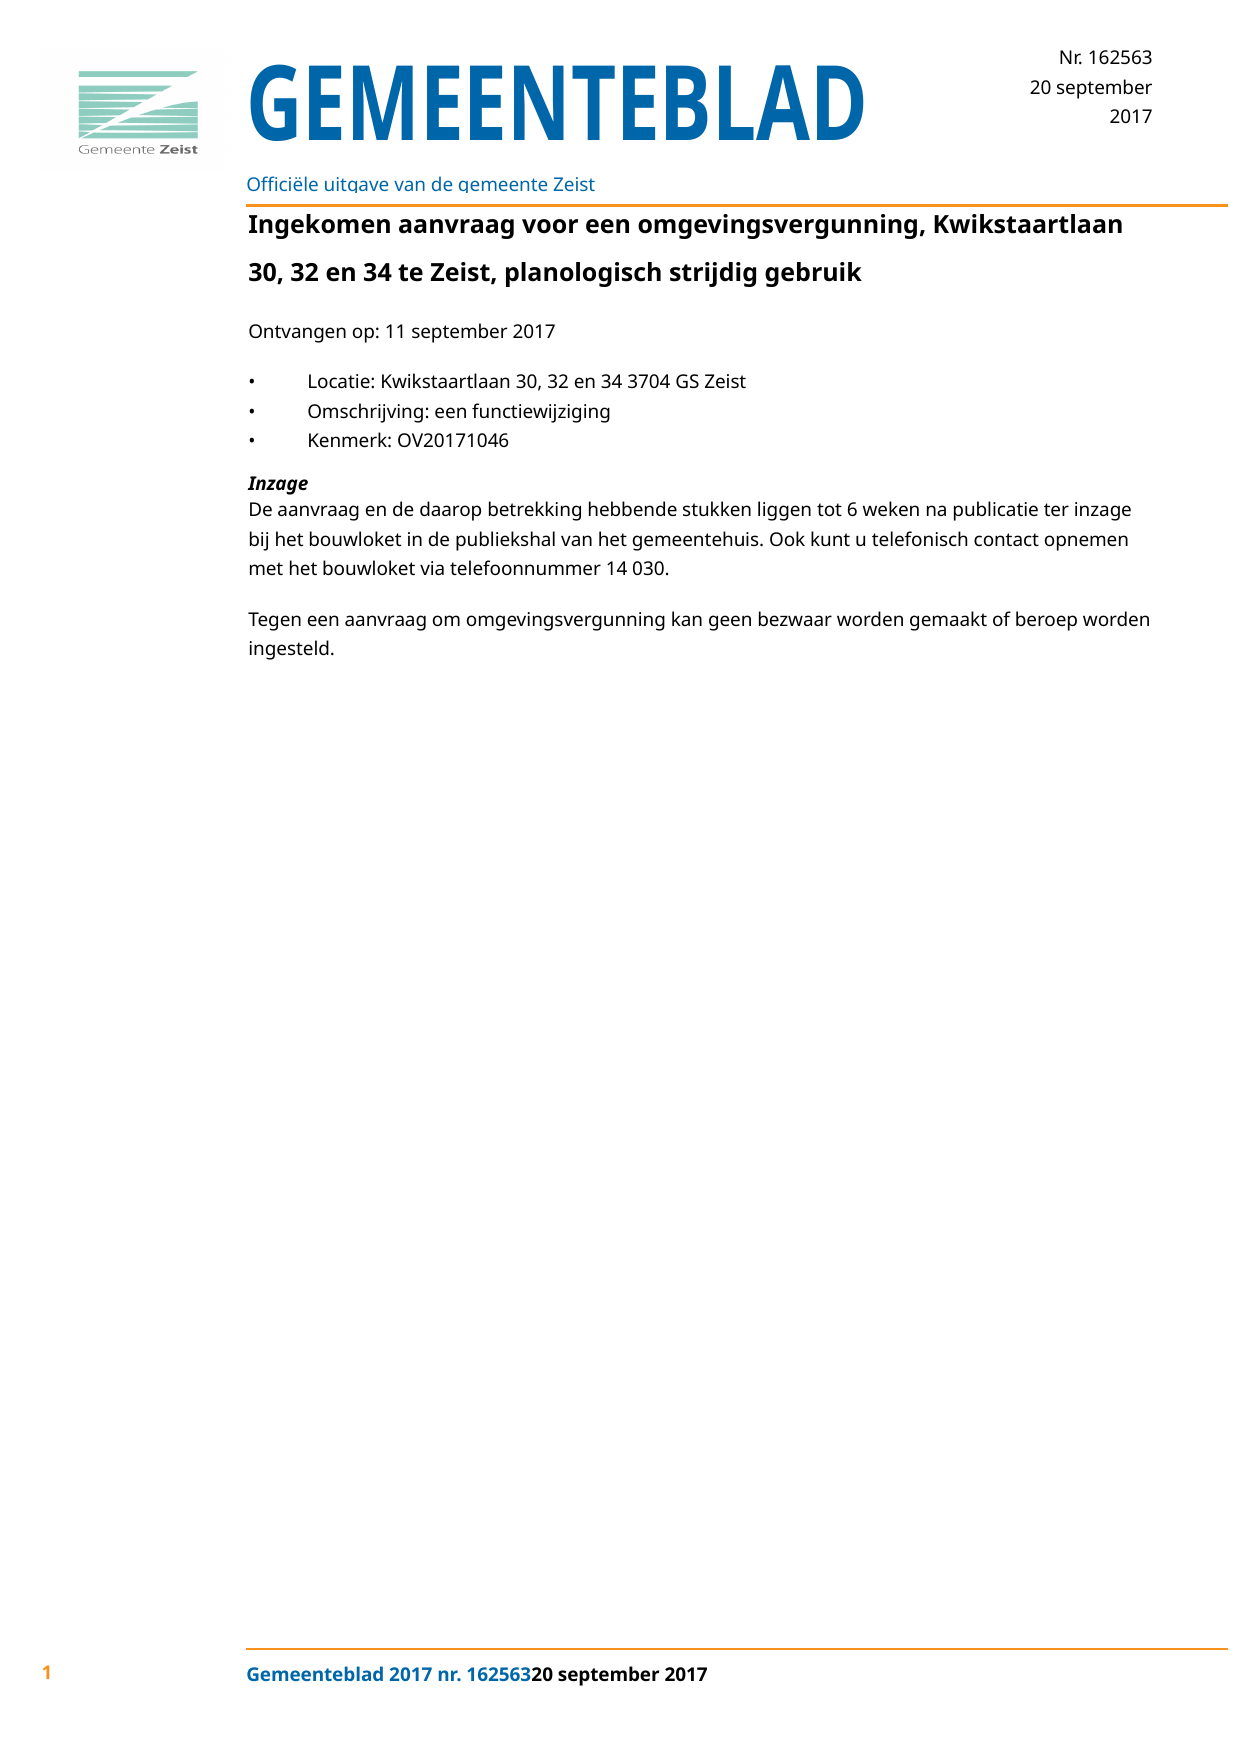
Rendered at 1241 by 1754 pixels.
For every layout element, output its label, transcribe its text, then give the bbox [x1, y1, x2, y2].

list Locatie: Kwikstaartlaan 30, 32 en 34 3704 GS Zeist [248, 368, 1152, 394]
text Ingekomen aanvraag voor een omgevingsvergunning, Kwikstaartlaan 30, 32 en 34 te Zeist, planologisch strijdig gebruik [248, 207, 1152, 288]
list Omschrijving: een functiewijziging [248, 398, 1152, 424]
text Tegen een aanvraag om omgevingsvergunning kan geen bezwaar worden gemaakt of beroep worden ingesteld. [248, 606, 1152, 661]
picture [41, 47, 231, 172]
text Ontvangen op: 11 september 2017 [248, 318, 1152, 344]
list Kenmerk: OV20171046 [248, 427, 1152, 453]
text Inzage [248, 471, 1152, 496]
text De aanvraag en de daarop betrekking hebbende stukken liggen tot 6 weken na publicatie ter inzage bij het bouwloket in de publiekshal van het gemeentehuis. Ook kunt u telefonisch contact opnemen met het bouwloket via telefoonnummer 14 030. [248, 496, 1152, 581]
